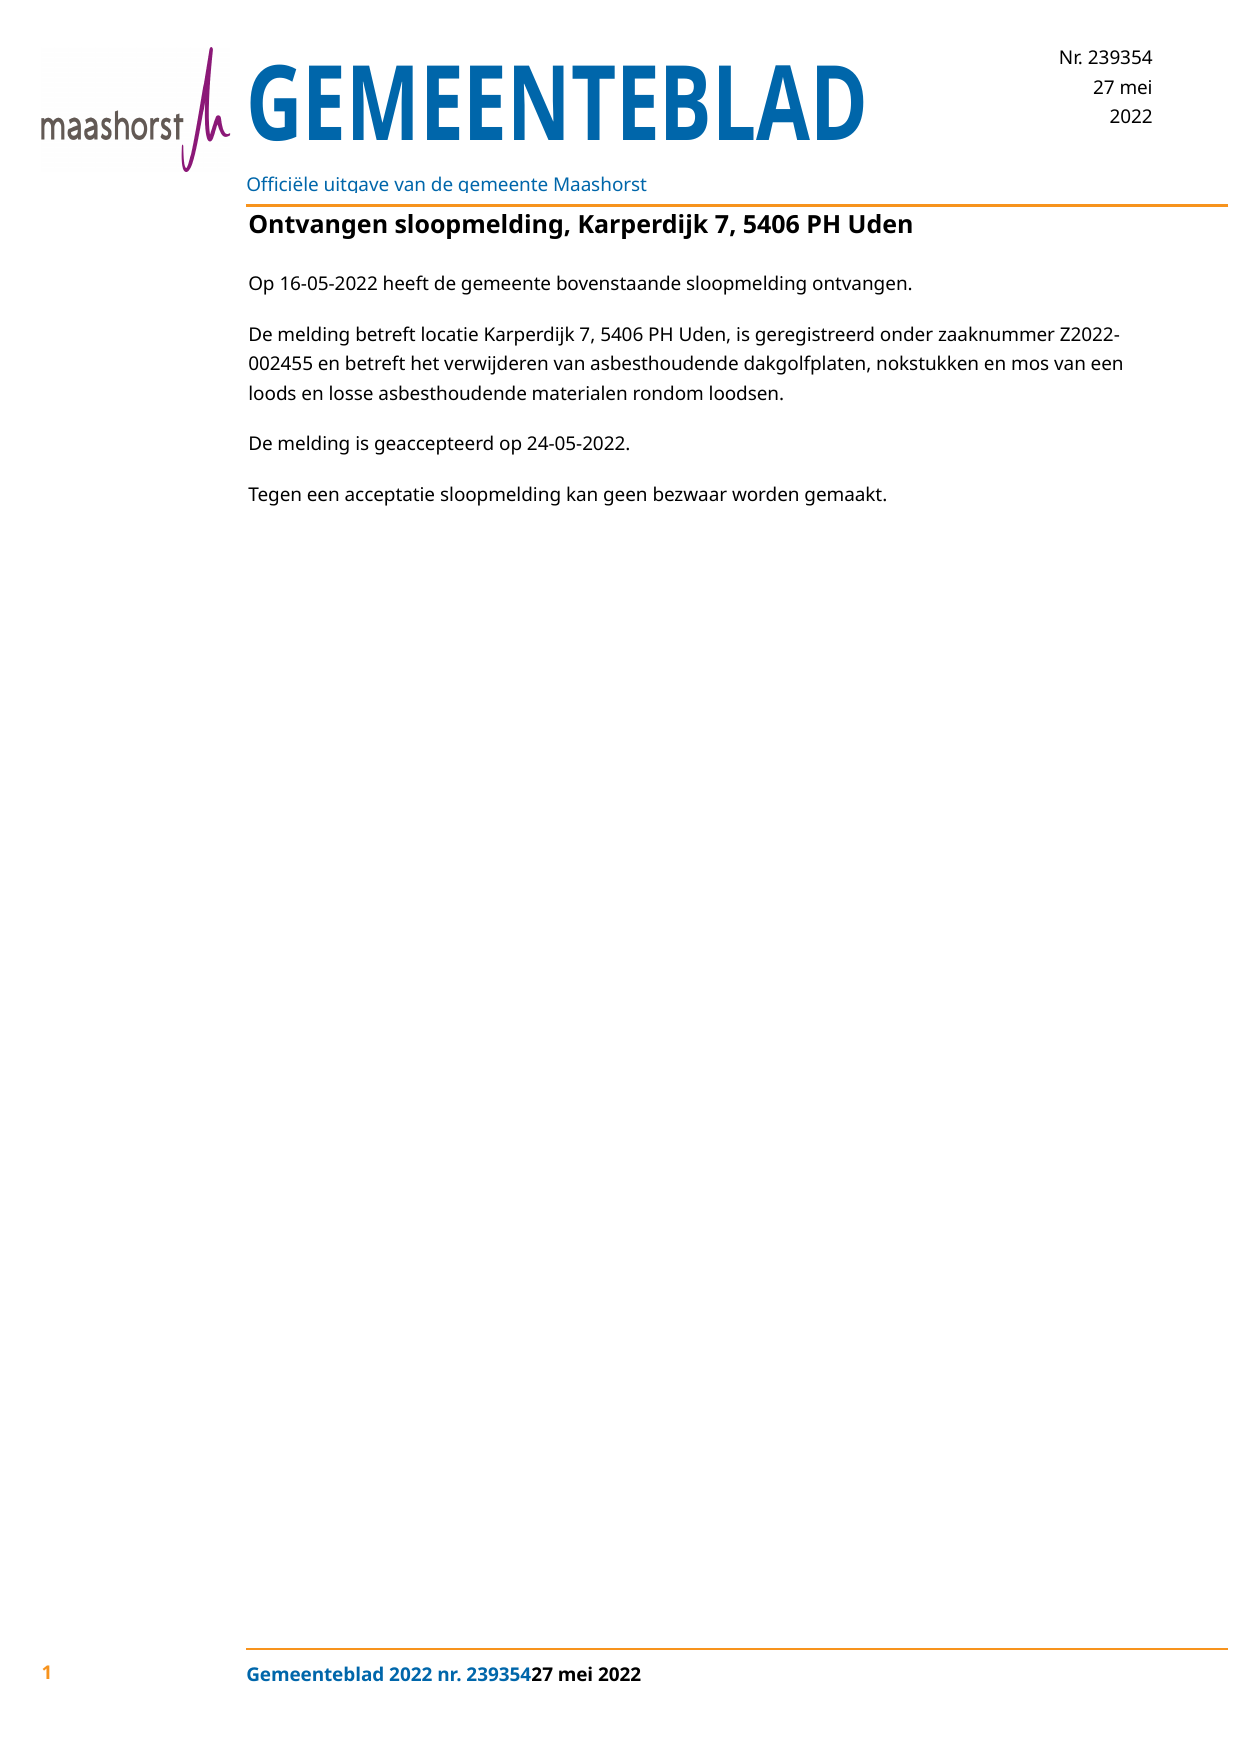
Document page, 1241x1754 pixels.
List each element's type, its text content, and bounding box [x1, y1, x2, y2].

text Tegen een acceptatie sloopmelding kan geen bezwaar worden gemaakt. [248, 481, 1152, 506]
text Op 16-05-2022 heeft de gemeente bovenstaande sloopmelding ontvangen. [248, 270, 1152, 296]
text De melding is geaccepteerd op 24-05-2022. [248, 430, 1152, 456]
picture [41, 47, 231, 172]
text De melding betreft locatie Karperdijk 7, 5406 PH Uden, is geregistreerd onder zaaknummer Z2022-002455 en betreft het verwijderen van asbesthoudende dakgolfplaten, nokstukken en mos van een loods en losse asbesthoudende materialen rondom loodsen. [248, 321, 1152, 406]
text Ontvangen sloopmelding, Karperdijk 7, 5406 PH Uden [248, 207, 1152, 241]
